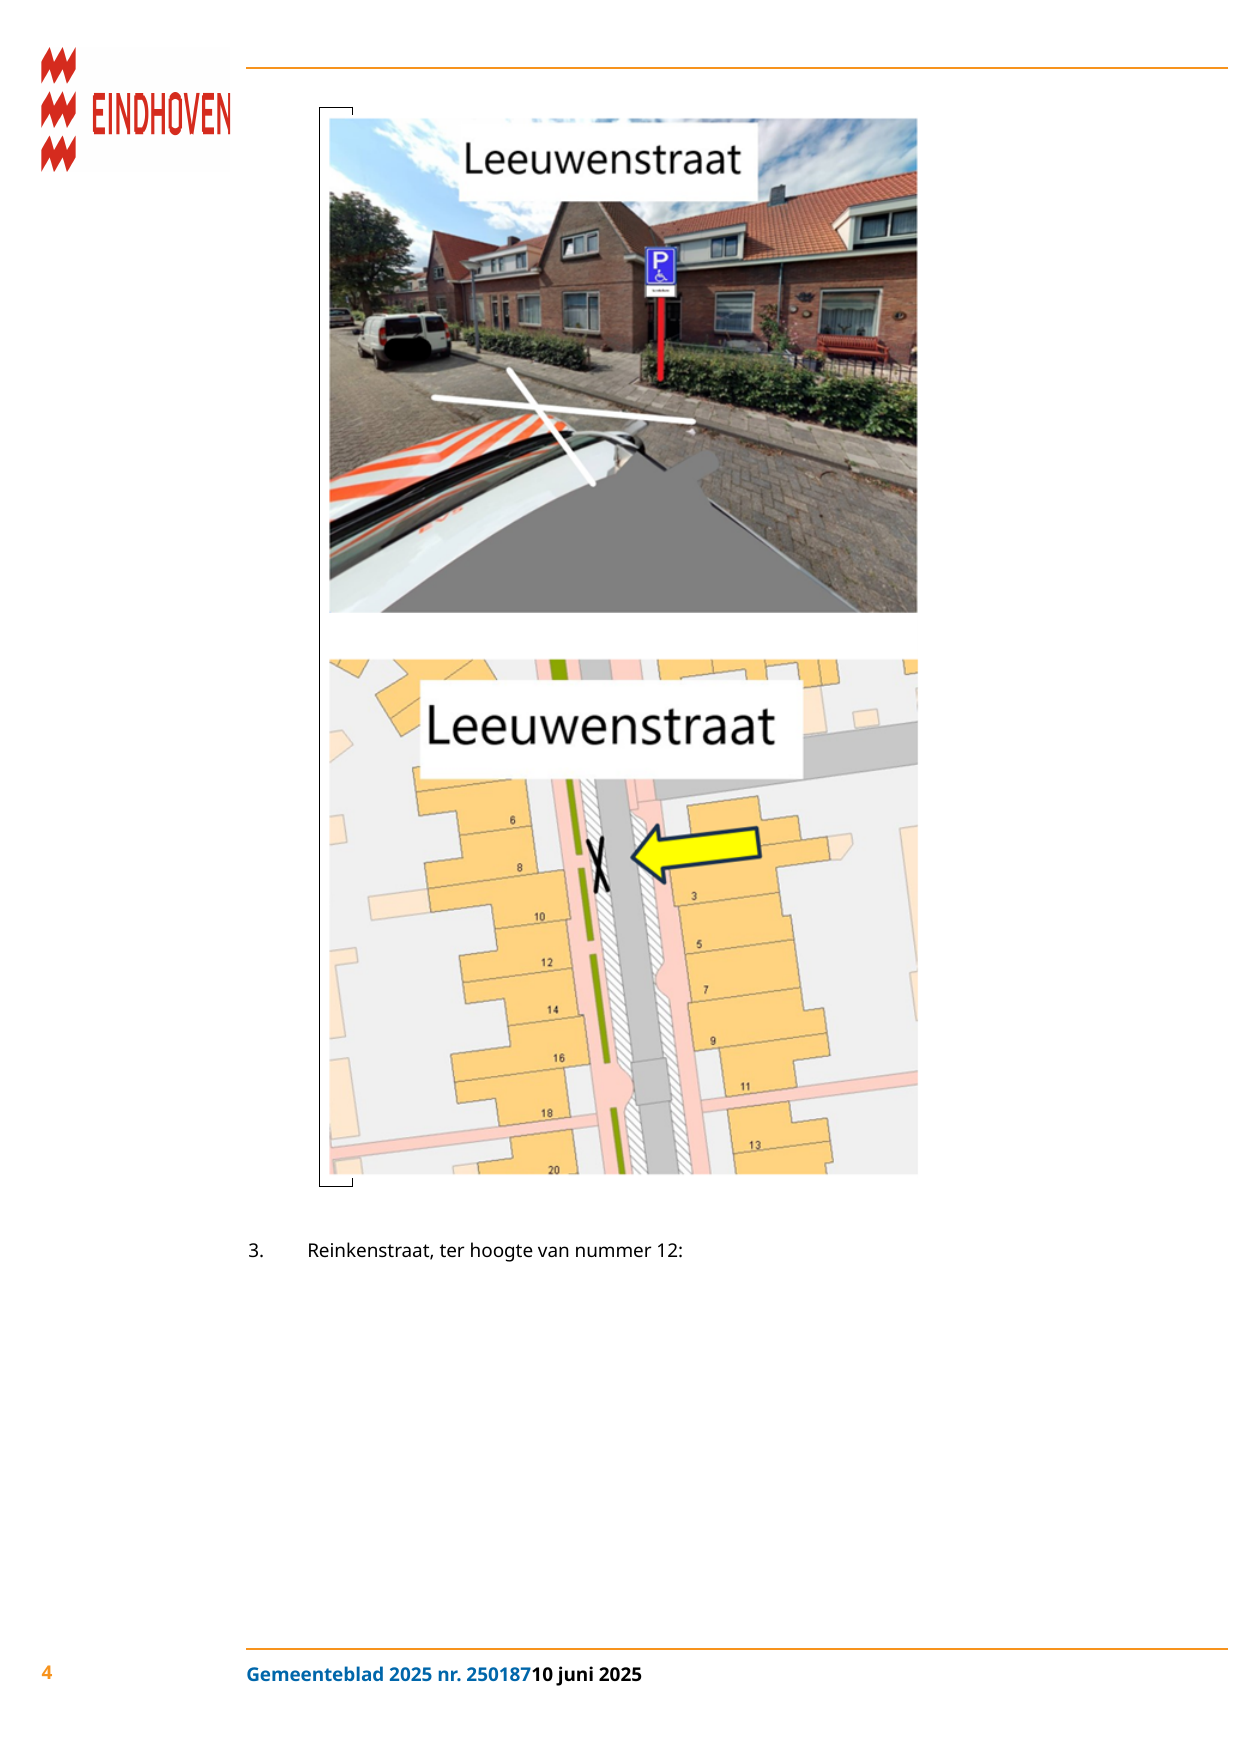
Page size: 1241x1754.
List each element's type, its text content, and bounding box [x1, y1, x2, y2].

picture [41, 47, 231, 172]
picture [327, 115, 919, 1178]
list Reinkenstraat, ter hoogte van nummer 12: [248, 1237, 1152, 1263]
